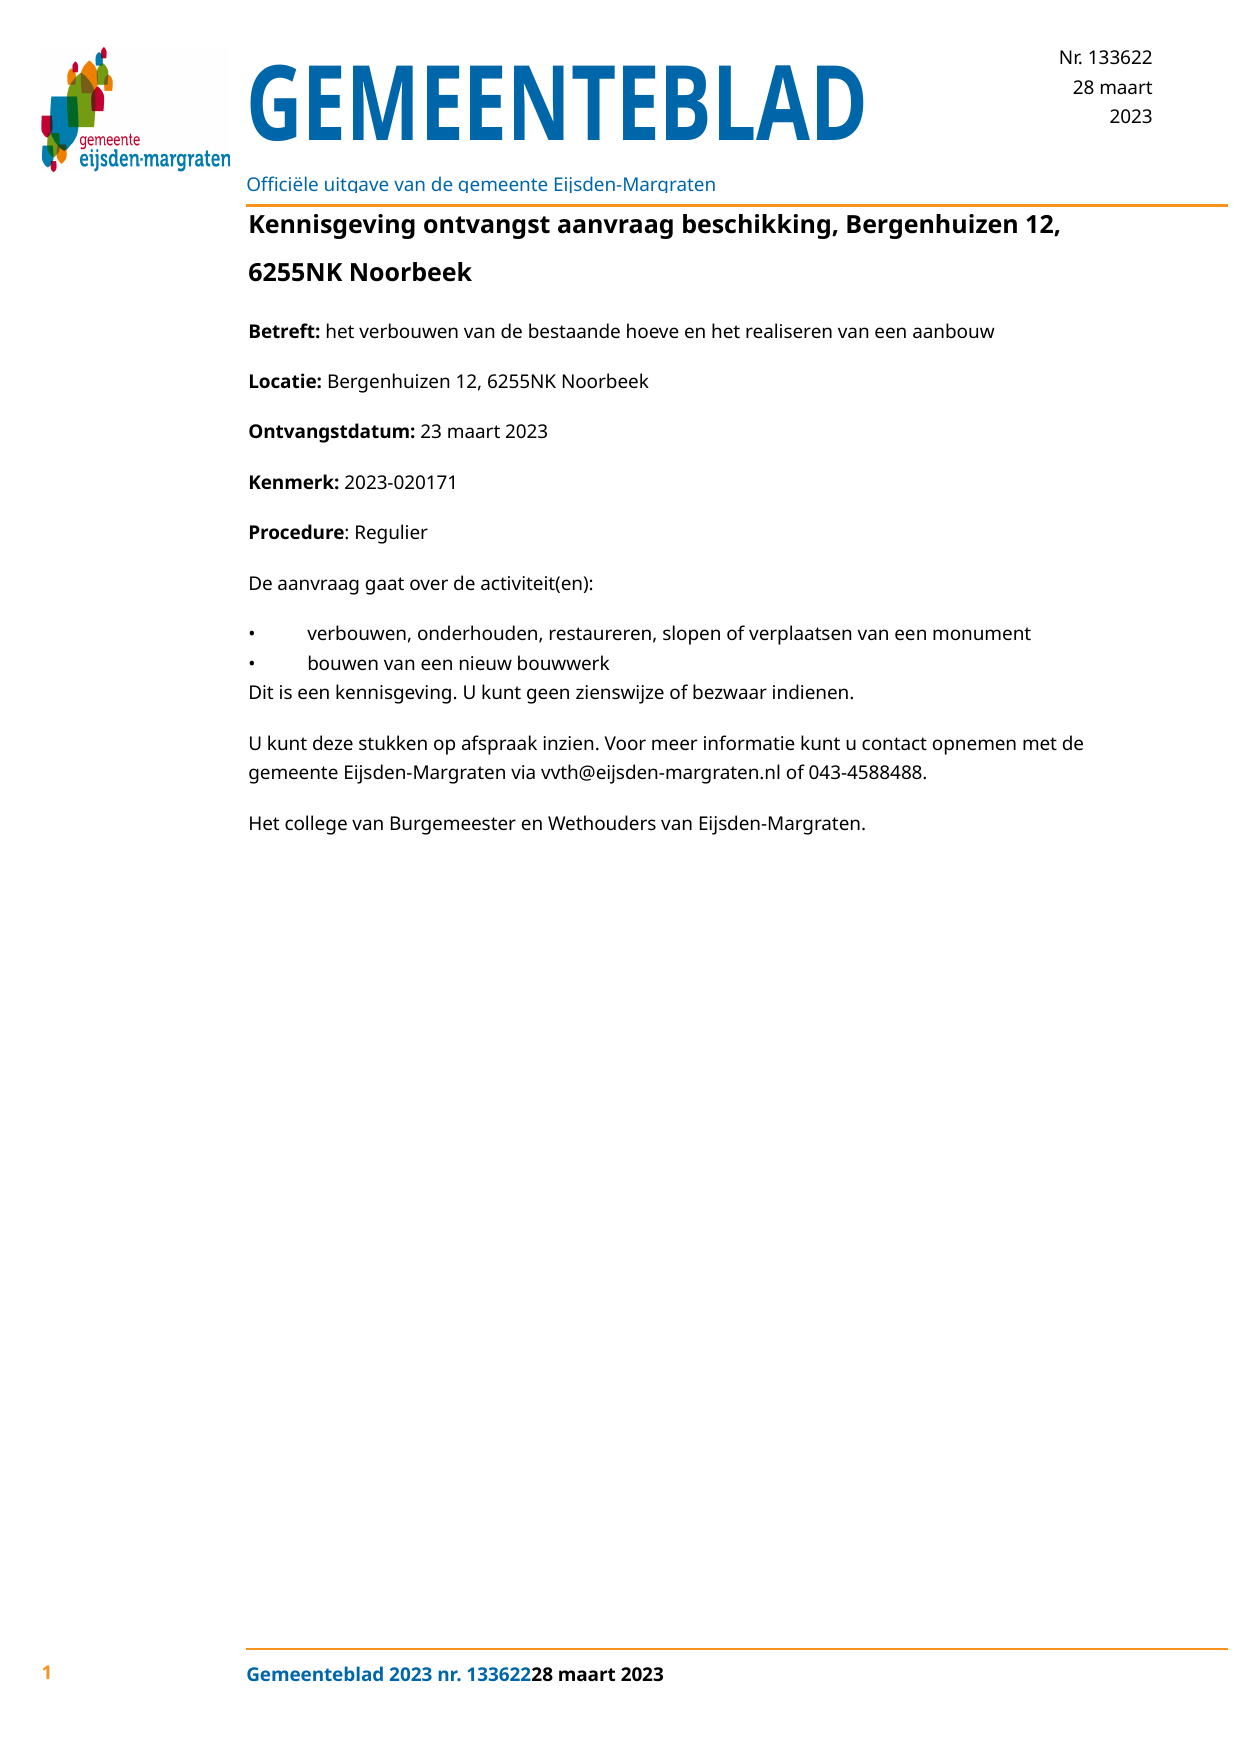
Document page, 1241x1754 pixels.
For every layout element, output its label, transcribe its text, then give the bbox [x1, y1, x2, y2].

picture [41, 47, 231, 172]
text Locatie: Bergenhuizen 12, 6255NK Noorbeek [248, 368, 1152, 394]
text Ontvangstdatum: 23 maart 2023 [248, 419, 1152, 444]
text Het college van Burgemeester en Wethouders van Eijsden-Margraten. [248, 810, 1152, 836]
text Procedure: Regulier [248, 519, 1152, 545]
text Dit is een kennisgeving. U kunt geen zienswijze of bezwaar indienen. [248, 679, 1152, 705]
list verbouwen, onderhouden, restaureren, slopen of verplaatsen van een monument [248, 620, 1152, 646]
list bouwen van een nieuw bouwwerk [248, 650, 1152, 676]
text De aanvraag gaat over de activiteit(en): [248, 570, 1152, 596]
text Betreft: het verbouwen van de bestaande hoeve en het realiseren van een aanbouw [248, 318, 1152, 344]
text Kenmerk: 2023-020171 [248, 469, 1152, 495]
text U kunt deze stukken op afspraak inzien. Voor meer informatie kunt u contact opnemen met de gemeente Eijsden-Margraten via vvth@eijsden-margraten.nl of 043-4588488. [248, 730, 1152, 785]
text Kennisgeving ontvangst aanvraag beschikking, Bergenhuizen 12, 6255NK Noorbeek [248, 207, 1152, 288]
